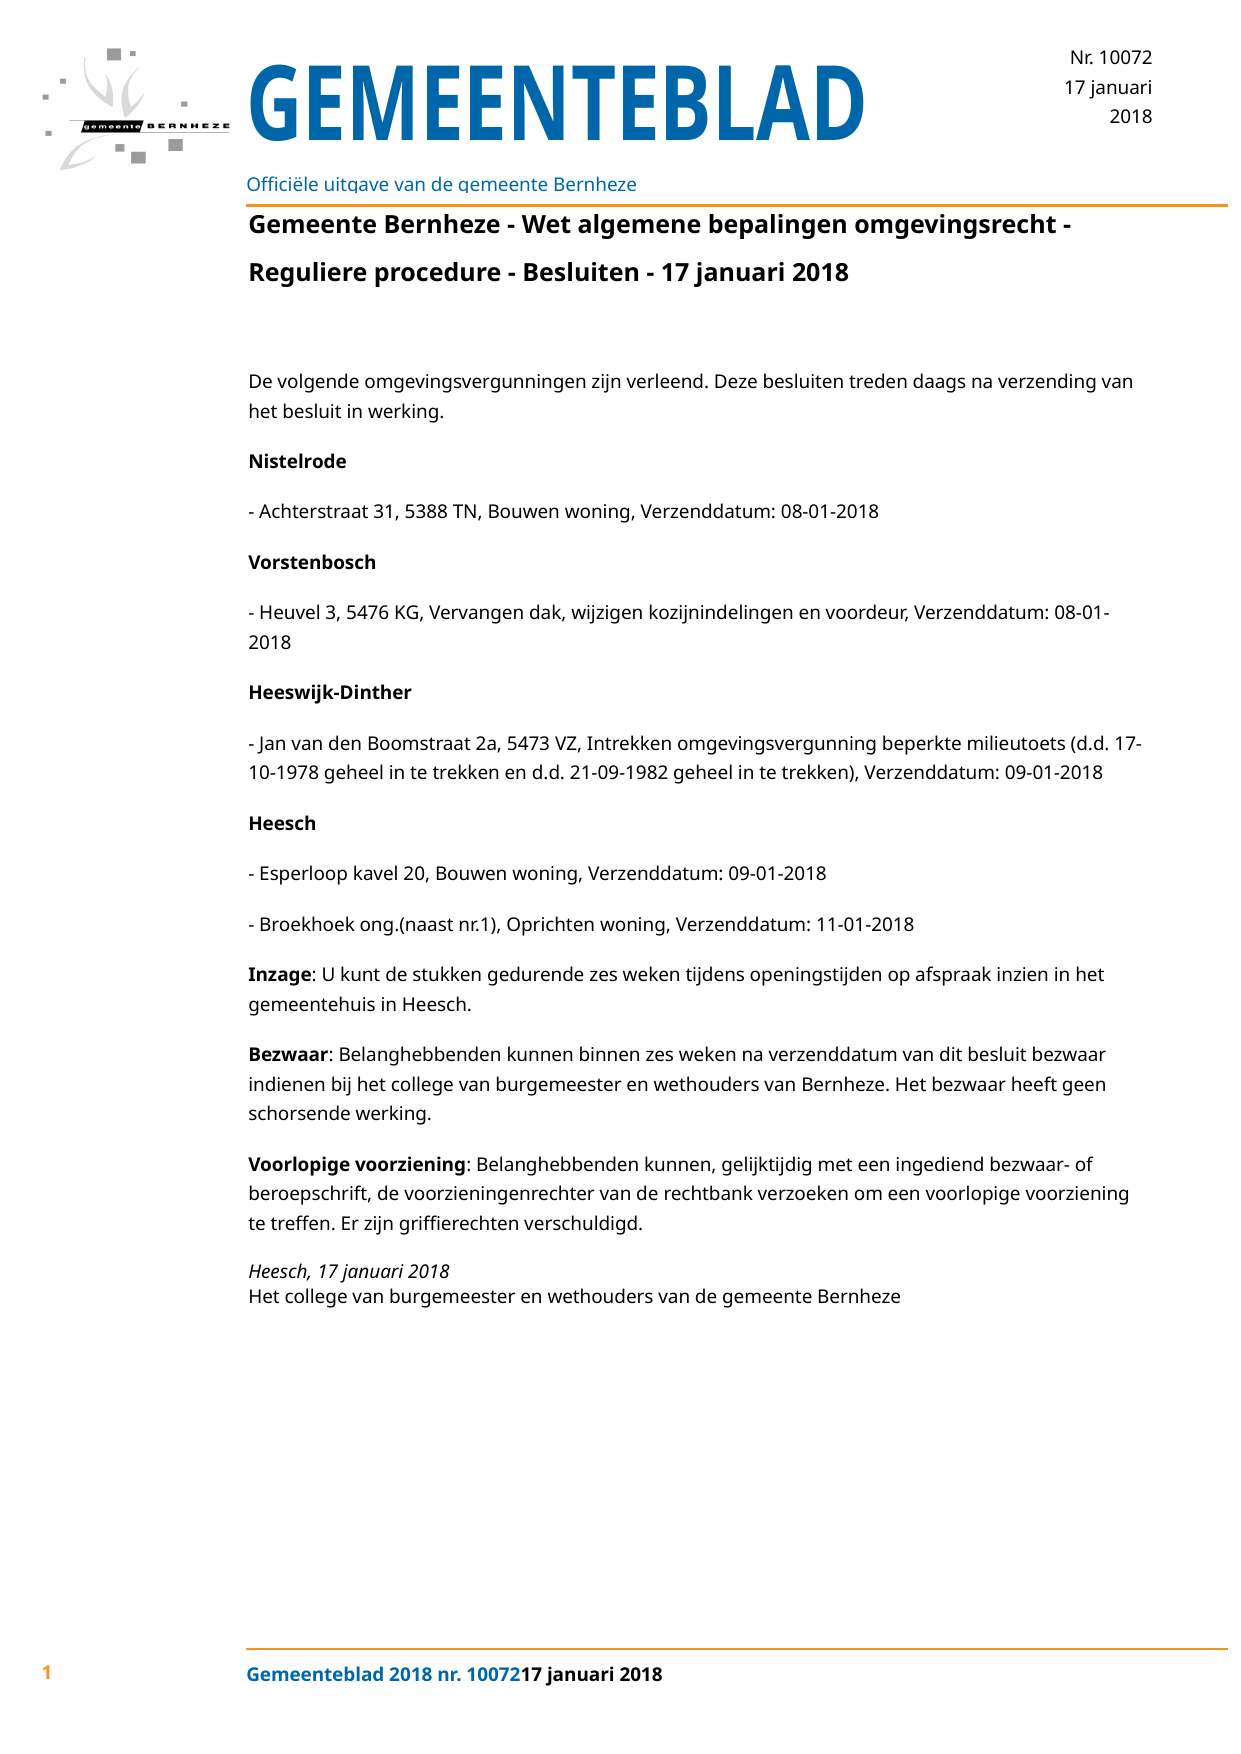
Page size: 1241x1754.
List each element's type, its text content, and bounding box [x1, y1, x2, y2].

text Heesch [248, 810, 1152, 836]
picture [41, 47, 231, 172]
text Het college van burgemeester en wethouders van de gemeente Bernheze [248, 1283, 1152, 1309]
text - Jan van den Boomstraat 2a, 5473 VZ, Intrekken omgevingsvergunning beperkte milieutoets (d.d. 17-10-1978 geheel in te trekken en d.d. 21-09-1982 geheel in te trekken), Verzenddatum: 09-01-2018 [248, 730, 1152, 785]
text Vorstenbosch [248, 549, 1152, 575]
text Voorlopige voorziening: Belanghebbenden kunnen, gelijktijdig met een ingediend bezwaar- of beroepschrift, de voorzieningenrechter van de rechtbank verzoeken om een voorlopige voorziening te treffen. Er zijn griffierechten verschuldigd. [248, 1151, 1152, 1236]
text - Broekhoek ong.(naast nr.1), Oprichten woning, Verzenddatum: 11-01-2018 [248, 911, 1152, 937]
text - Esperloop kavel 20, Bouwen woning, Verzenddatum: 09-01-2018 [248, 860, 1152, 886]
text De volgende omgevingsvergunningen zijn verleend. Deze besluiten treden daags na verzending van het besluit in werking. [248, 368, 1152, 424]
text - Achterstraat 31, 5388 TN, Bouwen woning, Verzenddatum: 08-01-2018 [248, 499, 1152, 524]
text - Heuvel 3, 5476 KG, Vervangen dak, wijzigen kozijnindelingen en voordeur, Verzenddatum: 08-01-2018 [248, 599, 1152, 655]
text Nistelrode [248, 448, 1152, 474]
text Heesch, 17 januari 2018 [248, 1258, 1152, 1283]
text Heeswijk-Dinther [248, 679, 1152, 705]
text Bezwaar: Belanghebbenden kunnen binnen zes weken na verzenddatum van dit besluit bezwaar indienen bij het college van burgemeester en wethouders van Bernheze. Het bezwaar heeft geen schorsende werking. [248, 1041, 1152, 1126]
text Gemeente Bernheze - Wet algemene bepalingen omgevingsrecht - Reguliere procedure - Besluiten - 17 januari 2018 [248, 207, 1152, 288]
text Inzage: U kunt de stukken gedurende zes weken tijdens openingstijden op afspraak inzien in het gemeentehuis in Heesch. [248, 961, 1152, 1017]
